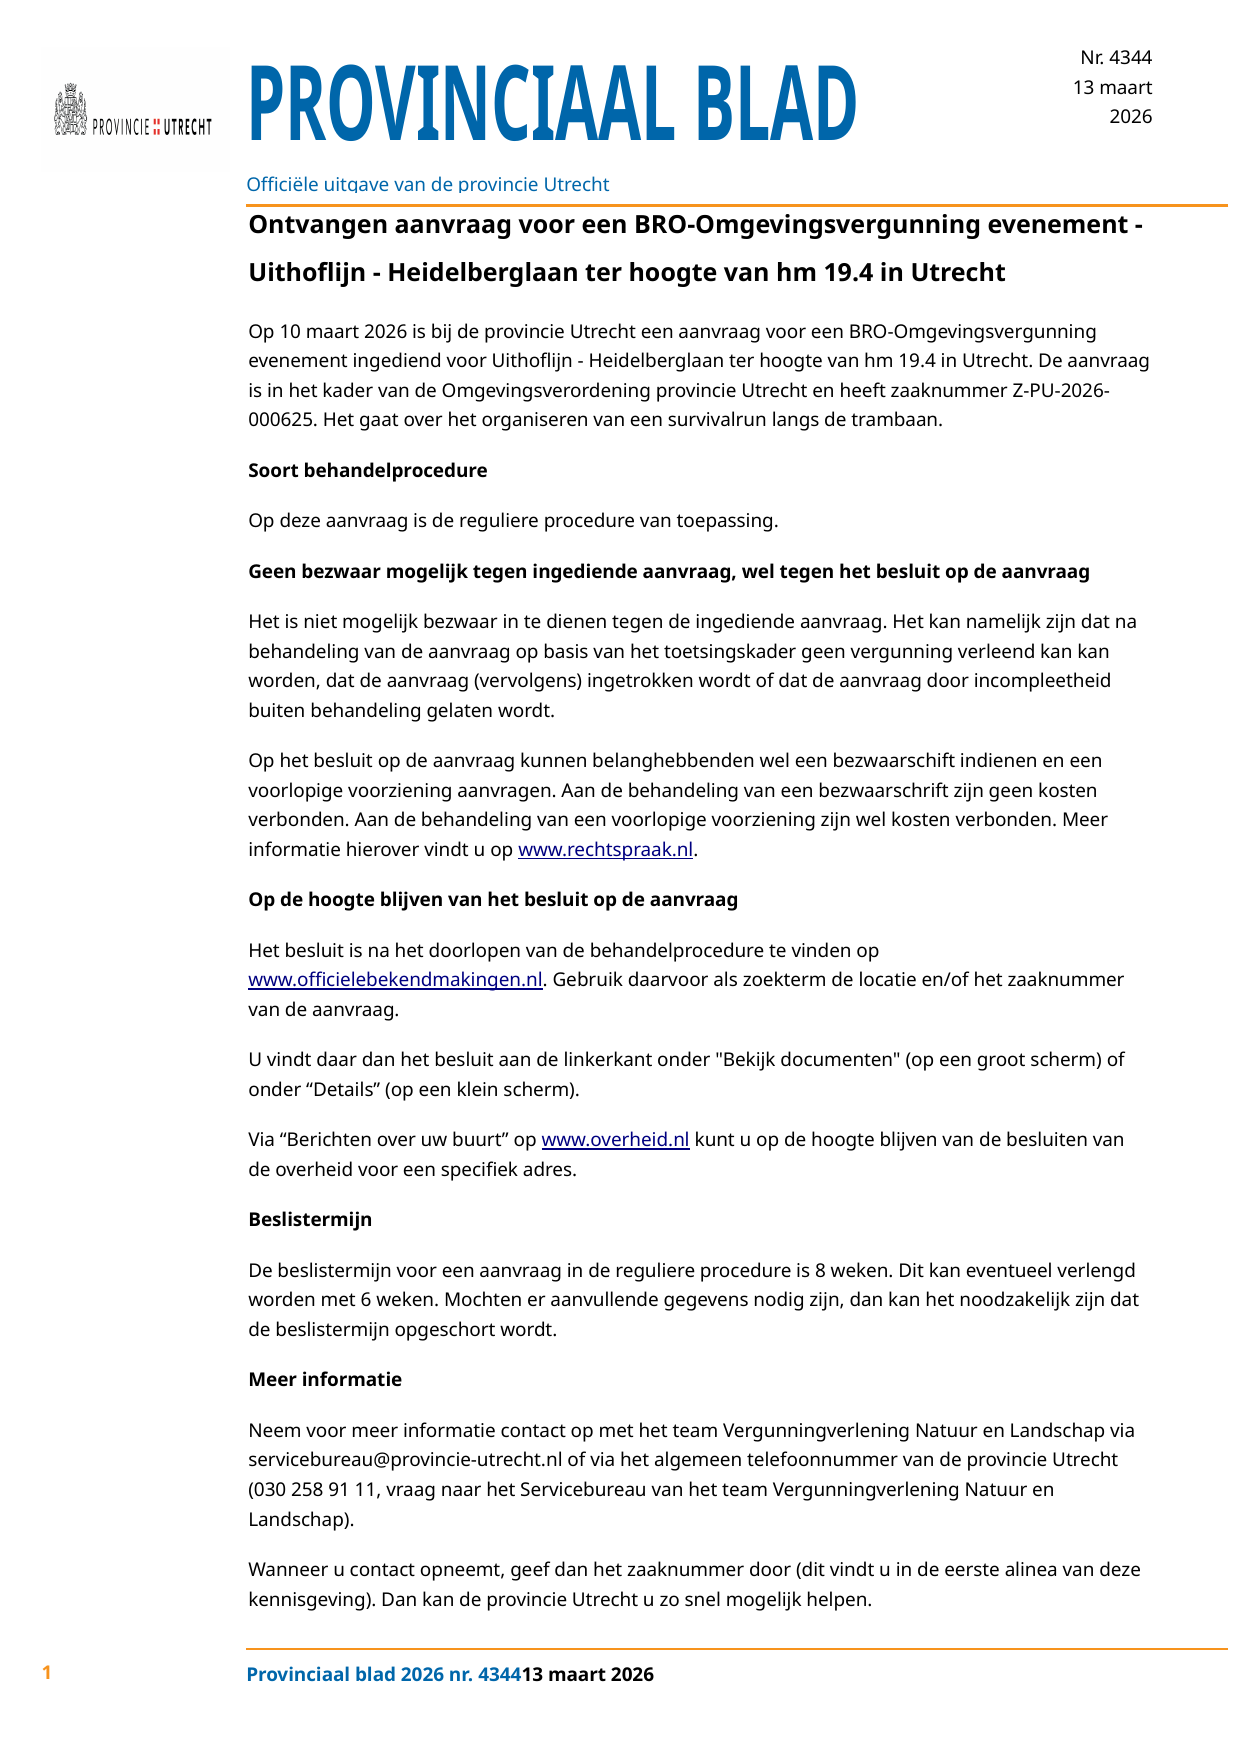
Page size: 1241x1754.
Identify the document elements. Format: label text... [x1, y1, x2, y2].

text Op de hoogte blijven van het besluit op de aanvraag [248, 887, 1152, 912]
text Op deze aanvraag is de reguliere procedure van toepassing. [248, 507, 1152, 533]
picture [41, 47, 231, 172]
text Het is niet mogelijk bezwaar in te dienen tegen de ingediende aanvraag. Het kan namelijk zijn dat na behandeling van de aanvraag op basis van het toetsingskader geen vergunning verleend kan kan worden, dat de aanvraag (vervolgens) ingetrokken wordt of dat de aanvraag door incompleetheid buiten behandeling gelaten wordt. [248, 608, 1152, 723]
text Neem voor meer informatie contact op met het team Vergunningverlening Natuur en Landschap via servicebureau@provincie-utrecht.nl of via het algemeen telefoonnummer van de provincie Utrecht (030 258 91 11, vraag naar het Servicebureau van het team Vergunningverlening Natuur en Landschap). [248, 1417, 1152, 1532]
text De beslistermijn voor een aanvraag in de reguliere procedure is 8 weken. Dit kan eventueel verlengd worden met 6 weken. Mochten er aanvullende gegevens nodig zijn, dan kan het noodzakelijk zijn dat de beslistermijn opgeschort wordt. [248, 1257, 1152, 1342]
text U vindt daar dan het besluit aan de linkerkant onder "Bekijk documenten" (op een groot scherm) of onder “Details” (op een klein scherm). [248, 1047, 1152, 1102]
text Wanneer u contact opneemt, geef dan het zaaknummer door (dit vindt u in de eerste alinea van deze kennisgeving). Dan kan de provincie Utrecht u zo snel mogelijk helpen. [248, 1556, 1152, 1612]
text Het besluit is na het doorlopen van de behandelprocedure te vinden op www.officielebekendmakingen.nl. Gebruik daarvoor als zoekterm de locatie en/of het zaaknummer van de aanvraag. [248, 937, 1152, 1022]
text Geen bezwaar mogelijk tegen ingediende aanvraag, wel tegen het besluit op de aanvraag [248, 558, 1152, 584]
text Beslistermijn [248, 1207, 1152, 1232]
text Op 10 maart 2026 is bij de provincie Utrecht een aanvraag voor een BRO-Omgevingsvergunning evenement ingediend voor Uithoflijn - Heidelberglaan ter hoogte van hm 19.4 in Utrecht. De aanvraag is in het kader van de Omgevingsverordening provincie Utrecht en heeft zaaknummer Z-PU-2026-000625. Het gaat over het organiseren van een survivalrun langs de trambaan. [248, 318, 1152, 432]
text Op het besluit op de aanvraag kunnen belanghebbenden wel een bezwaarschift indienen en een voorlopige voorziening aanvragen. Aan de behandeling van een bezwaarschrift zijn geen kosten verbonden. Aan de behandeling van een voorlopige voorziening zijn wel kosten verbonden. Meer informatie hierover vindt u op www.rechtspraak.nl. [248, 747, 1152, 862]
text Via “Berichten over uw buurt” op www.overheid.nl kunt u op de hoogte blijven van de besluiten van de overheid voor een specifiek adres. [248, 1127, 1152, 1182]
text Ontvangen aanvraag voor een BRO-Omgevingsvergunning evenement - Uithoflijn - Heidelberglaan ter hoogte van hm 19.4 in Utrecht [248, 207, 1152, 288]
text Soort behandelprocedure [248, 457, 1152, 483]
text Meer informatie [248, 1367, 1152, 1392]
